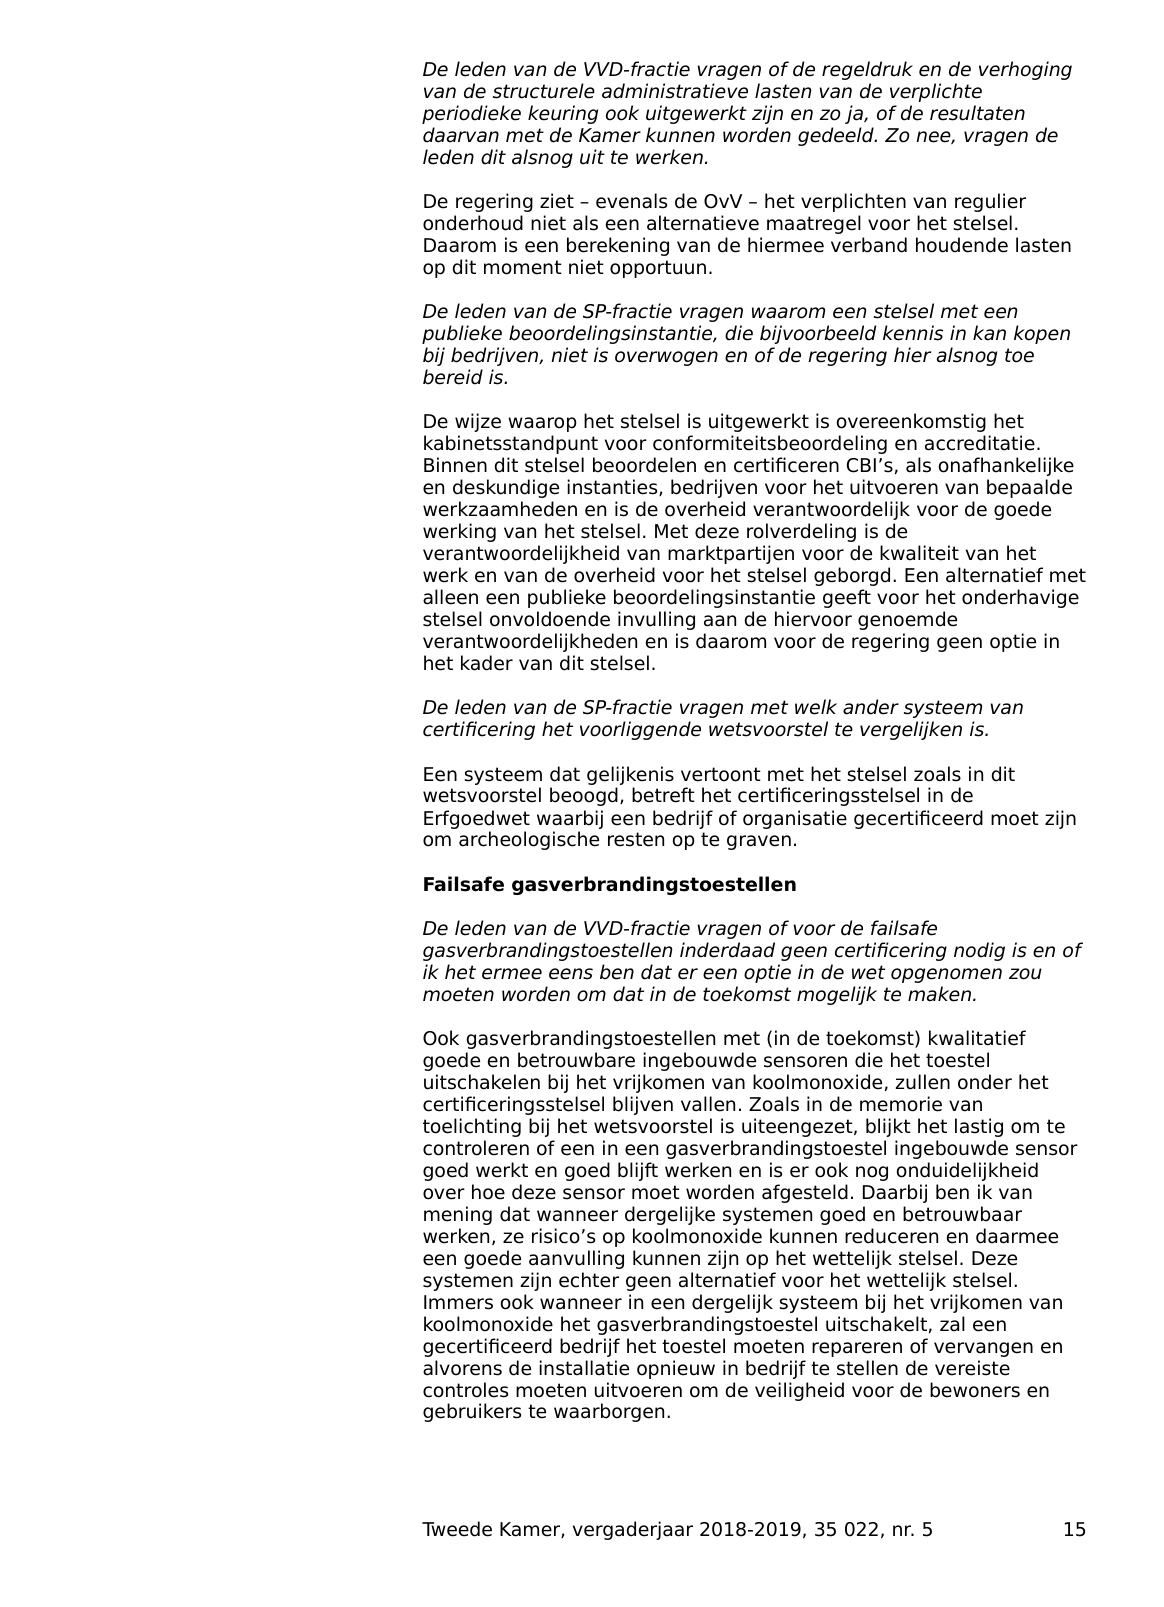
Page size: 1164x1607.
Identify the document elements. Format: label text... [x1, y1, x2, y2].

text De wijze waarop het stelsel is uitgewerkt is overeenkomstig het kabinetsstandpunt voor conformiteitsbeoordeling en accreditatie. Binnen dit stelsel beoordelen en certificeren CBI’s, als onafhankelijke en deskundige instanties, bedrijven voor het uitvoeren van bepaalde werkzaamheden en is de overheid verantwoordelijk voor de goede werking van het stelsel. Met deze rolverdeling is de verantwoordelijkheid van marktpartijen voor de kwaliteit van het werk en van de overheid voor het stelsel geborgd. Een alternatief met alleen een publieke beoordelingsinstantie geeft voor het onderhavige stelsel onvoldoende invulling aan de hiervoor genoemde verantwoordelijkheden en is daarom voor de regering geen optie in het kader van dit stelsel. [422, 411, 1087, 675]
subtitle Failsafe gasverbrandingstoestellen [422, 873, 1087, 896]
text Een systeem dat gelijkenis vertoont met het stelsel zoals in dit wetsvoorstel beoogd, betreft het certificeringsstelsel in de Erfgoedwet waarbij een bedrijf of organisatie gecertificeerd moet zijn om archeologische resten op te graven. [422, 763, 1087, 851]
text De leden van de VVD-fractie vragen of de regeldruk en de verhoging van de structurele administratieve lasten van de verplichte periodieke keuring ook uitgewerkt zijn en zo ja, of de resultaten daarvan met de Kamer kunnen worden gedeeld. Zo nee, vragen de leden dit alsnog uit te werken. [422, 59, 1087, 169]
text De leden van de SP-fractie vragen waarom een stelsel met een publieke beoordelingsinstantie, die bijvoorbeeld kennis in kan kopen bij bedrijven, niet is overwogen en of de regering hier alsnog toe bereid is. [422, 301, 1087, 389]
text Ook gasverbrandingstoestellen met (in de toekomst) kwalitatief goede en betrouwbare ingebouwde sensoren die het toestel uitschakelen bij het vrijkomen van koolmonoxide, zullen onder het certificeringsstelsel blijven vallen. Zoals in de memorie van toelichting bij het wetsvoorstel is uiteengezet, blijkt het lastig om te controleren of een in een gasverbrandingstoestel ingebouwde sensor goed werkt en goed blijft werken en is er ook nog onduidelijkheid over hoe deze sensor moet worden afgesteld. Daarbij ben ik van mening dat wanneer dergelijke systemen goed en betrouwbaar werken, ze risico’s op koolmonoxide kunnen reduceren en daarmee een goede aanvulling kunnen zijn op het wettelijk stelsel. Deze systemen zijn echter geen alternatief voor het wettelijk stelsel. Immers ook wanneer in een dergelijk systeem bij het vrijkomen van koolmonoxide het gasverbrandingstoestel uitschakelt, zal een gecertificeerd bedrijf het toestel moeten repareren of vervangen en alvorens de installatie opnieuw in bedrijf te stellen de vereiste controles moeten uitvoeren om de veiligheid voor de bewoners en gebruikers te waarborgen. [422, 1028, 1087, 1423]
text De leden van de VVD-fractie vragen of voor de failsafe gasverbrandingstoestellen inderdaad geen certificering nodig is en of ik het ermee eens ben dat er een optie in de wet opgenomen zou moeten worden om dat in de toekomst mogelijk te maken. [422, 918, 1087, 1006]
text De regering ziet – evenals de OvV – het verplichten van regulier onderhoud niet als een alternatieve maatregel voor het stelsel. Daarom is een berekening van de hiermee verband houdende lasten op dit moment niet opportuun. [422, 191, 1087, 279]
text De leden van de SP-fractie vragen met welk ander systeem van certificering het voorliggende wetsvoorstel te vergelijken is. [422, 697, 1087, 741]
